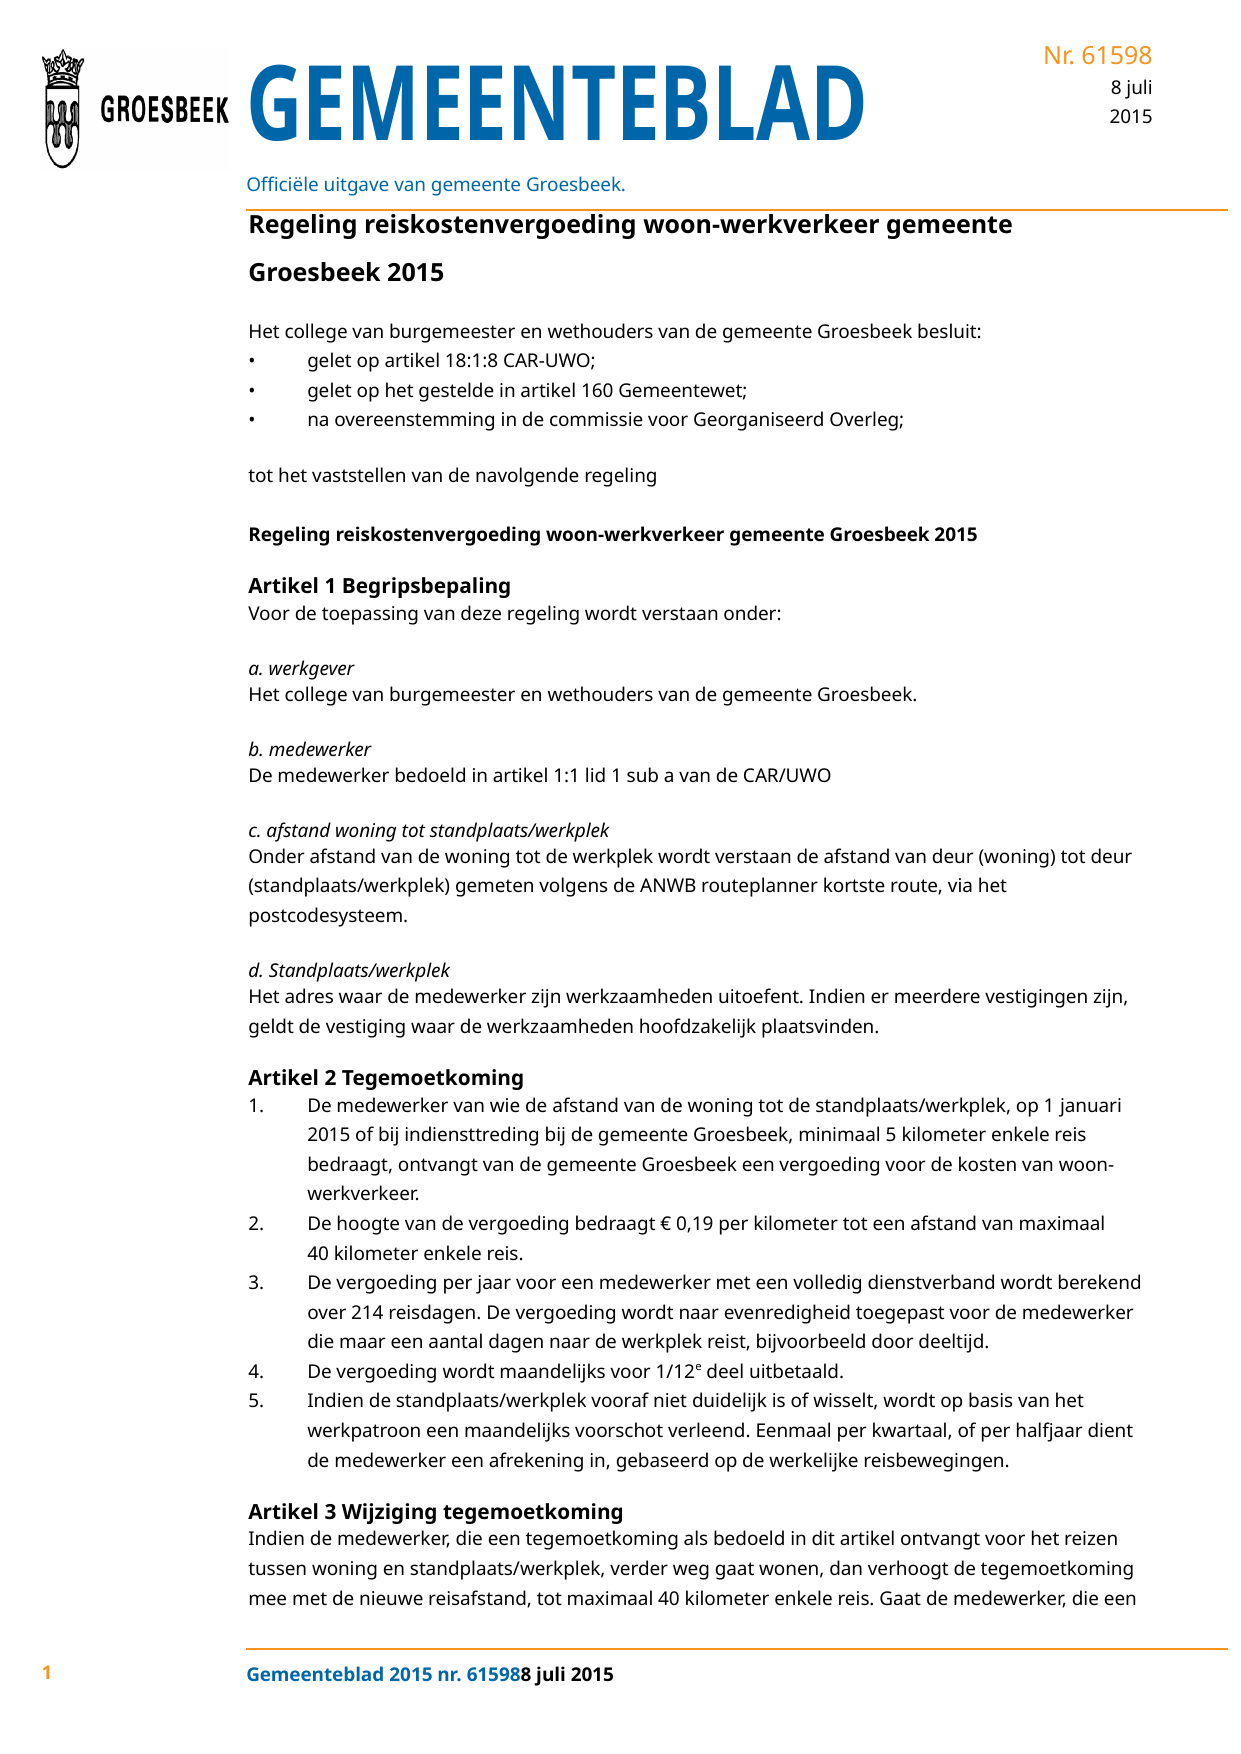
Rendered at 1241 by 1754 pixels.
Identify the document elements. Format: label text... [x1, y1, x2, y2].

list Indien de standplaats/werkplek vooraf niet duidelijk is of wisselt, wordt op basis van het werkpatroon een maandelijks voorschot verleend. Eenmaal per kwartaal, of per halfjaar dient de medewerker een afrekening in, gebaseerd op de werkelijke reisbewegingen. [248, 1388, 1152, 1472]
text c. afstand woning tot standplaats/werkplek [248, 817, 1152, 843]
text Indien de medewerker, die een tegemoetkoming als bedoeld in dit artikel ontvangt voor het reizen tussen woning en standplaats/werkplek, verder weg gaat wonen, dan verhoogt de tegemoetkoming mee met de nieuwe reisafstand, tot maximaal 40 kilometer enkele reis. Gaat de medewerker, die een [248, 1526, 1152, 1611]
text d. Standplaats/werkplek [248, 958, 1152, 983]
text Regeling reiskostenvergoeding woon-werkverkeer gemeente Groesbeek 2015 [248, 521, 1152, 547]
list De vergoeding per jaar voor een medewerker met een volledig dienstverband wordt berekend over 214 reisdagen. De vergoeding wordt naar evenredigheid toegepast voor de medewerker die maar een aantal dagen naar de werkplek reist, bijvoorbeeld door deeltijd. [248, 1269, 1152, 1354]
list De vergoeding wordt maandelijks voor 1/12e deel uitbetaald. [248, 1358, 1152, 1384]
text tot het vaststellen van de navolgende regeling [248, 462, 1152, 488]
text Het college van burgemeester en wethouders van de gemeente Groesbeek besluit: [248, 318, 1152, 344]
text Artikel 1 Begripsbepaling [248, 572, 1152, 600]
text a. werkgever [248, 655, 1152, 681]
text Regeling reiskostenvergoeding woon-werkverkeer gemeente Groesbeek 2015 [248, 211, 1152, 288]
list De medewerker van wie de afstand van de woning tot de standplaats/werkplek, op 1 januari 2015 of bij indiensttreding bij de gemeente Groesbeek, minimaal 5 kilometer enkele reis bedraagt, ontvangt van de gemeente Groesbeek een vergoeding voor de kosten van woon-werkverkeer. [248, 1092, 1152, 1206]
text Voor de toepassing van deze regeling wordt verstaan onder: [248, 600, 1152, 626]
list gelet op het gestelde in artikel 160 Gemeentewet; [248, 377, 1152, 403]
list gelet op artikel 18:1:8 CAR-UWO; [248, 347, 1152, 373]
text De medewerker bedoeld in artikel 1:1 lid 1 sub a van de CAR/UWO [248, 762, 1152, 788]
text Artikel 2 Tegemoetkoming [248, 1063, 1152, 1092]
text Het adres waar de medewerker zijn werkzaamheden uitoefent. Indien er meerdere vestigingen zijn, geldt de vestiging waar de werkzaamheden hoofdzakelijk plaatsvinden. [248, 983, 1152, 1039]
text Onder afstand van de woning tot de werkplek wordt verstaan de afstand van deur (woning) tot deur (standplaats/werkplek) gemeten volgens de ANWB routeplanner kortste route, via het postcodesysteem. [248, 843, 1152, 928]
list De hoogte van de vergoeding bedraagt € 0,19 per kilometer tot een afstand van maximaal 40 kilometer enkele reis. [248, 1210, 1152, 1265]
picture [41, 47, 231, 172]
text b. medewerker [248, 736, 1152, 762]
text Artikel 3 Wijziging tegemoetkoming [248, 1497, 1152, 1526]
list na overeenstemming in de commissie voor Georganiseerd Overleg; [248, 407, 1152, 432]
text Het college van burgemeester en wethouders van de gemeente Groesbeek. [248, 681, 1152, 707]
